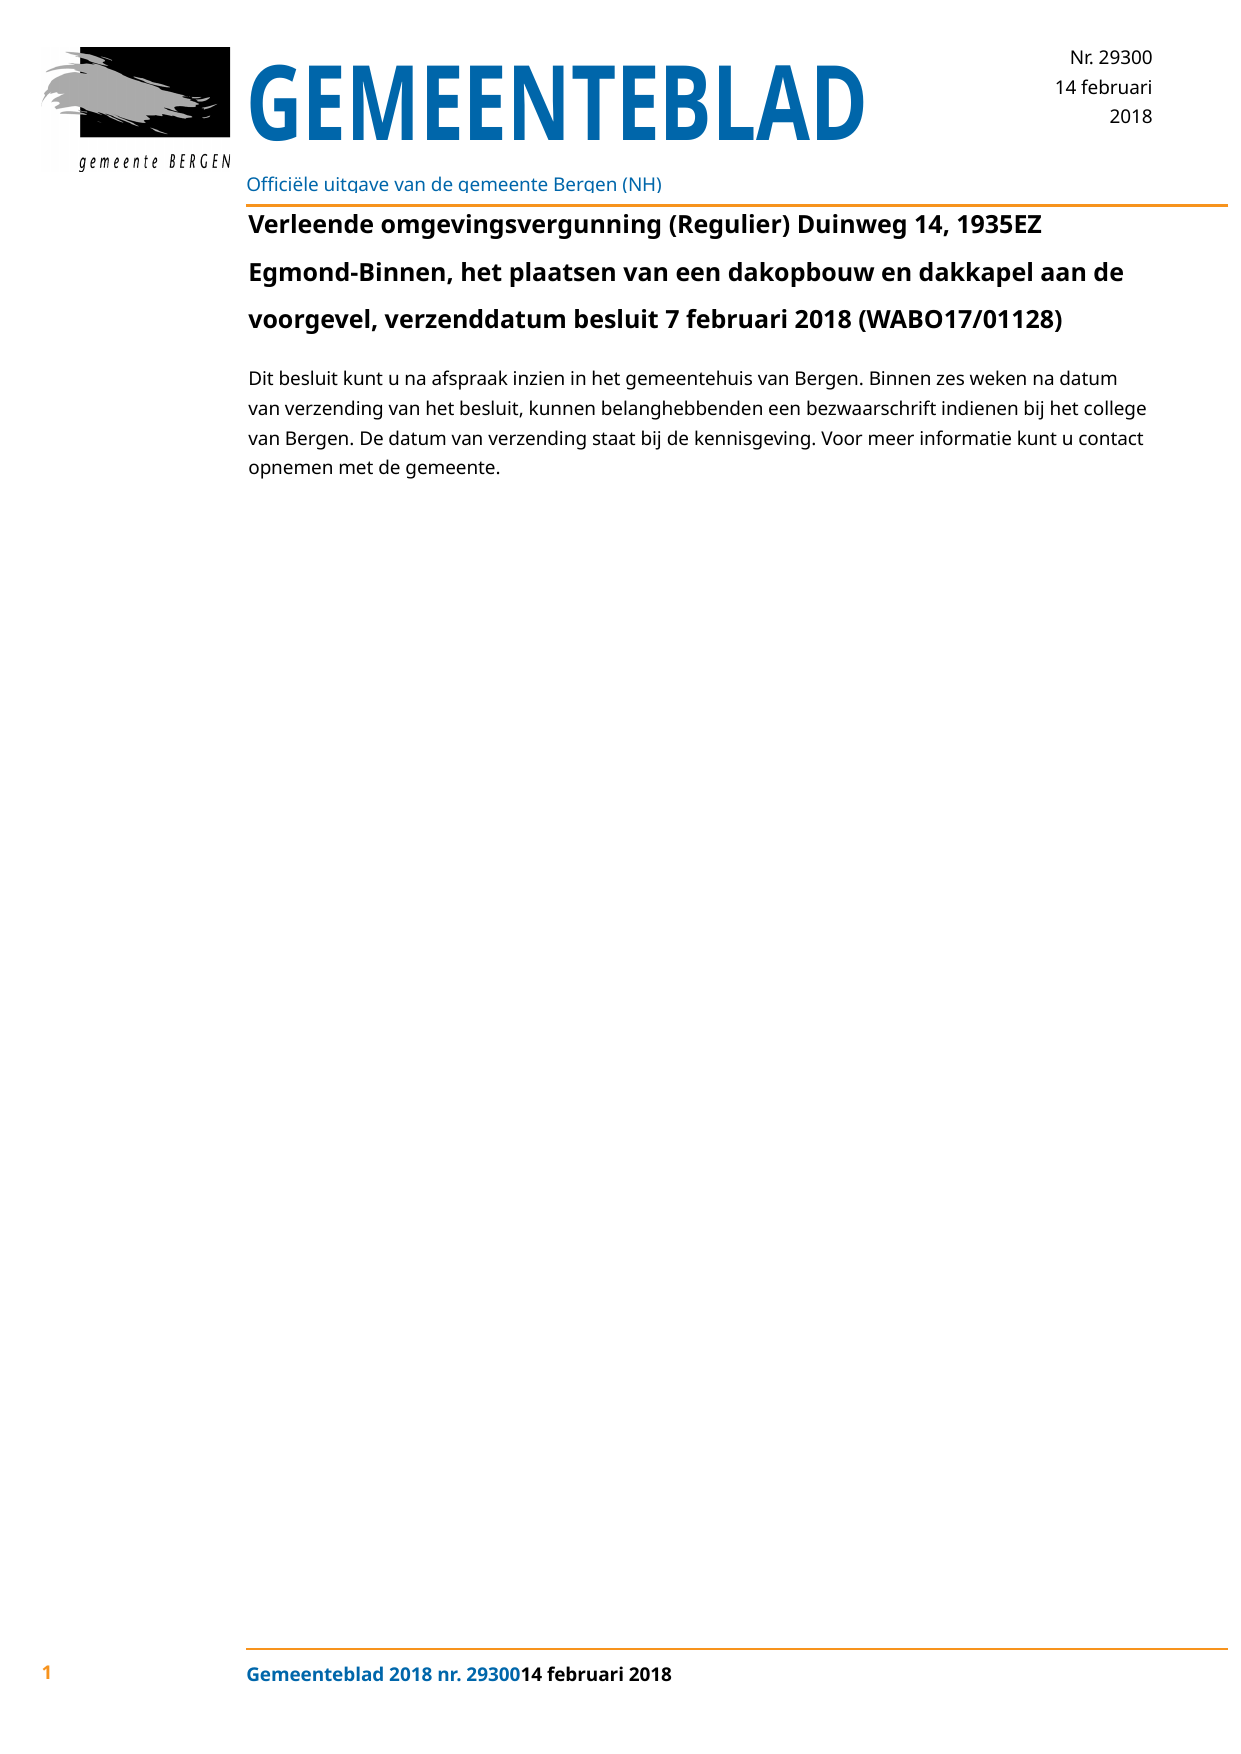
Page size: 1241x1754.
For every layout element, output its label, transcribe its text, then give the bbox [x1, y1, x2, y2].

text Dit besluit kunt u na afspraak inzien in het gemeentehuis van Bergen. Binnen zes weken na datum van verzending van het besluit, kunnen belanghebbenden een bezwaarschrift indienen bij het college van Bergen. De datum van verzending staat bij de kennisgeving. Voor meer informatie kunt u contact opnemen met de gemeente. [248, 366, 1152, 480]
picture [41, 47, 231, 172]
text Verleende omgevingsvergunning (Regulier) Duinweg 14, 1935EZ Egmond-Binnen, het plaatsen van een dakopbouw en dakkapel aan de voorgevel, verzenddatum besluit 7 februari 2018 (WABO17/01128) [248, 207, 1152, 336]
